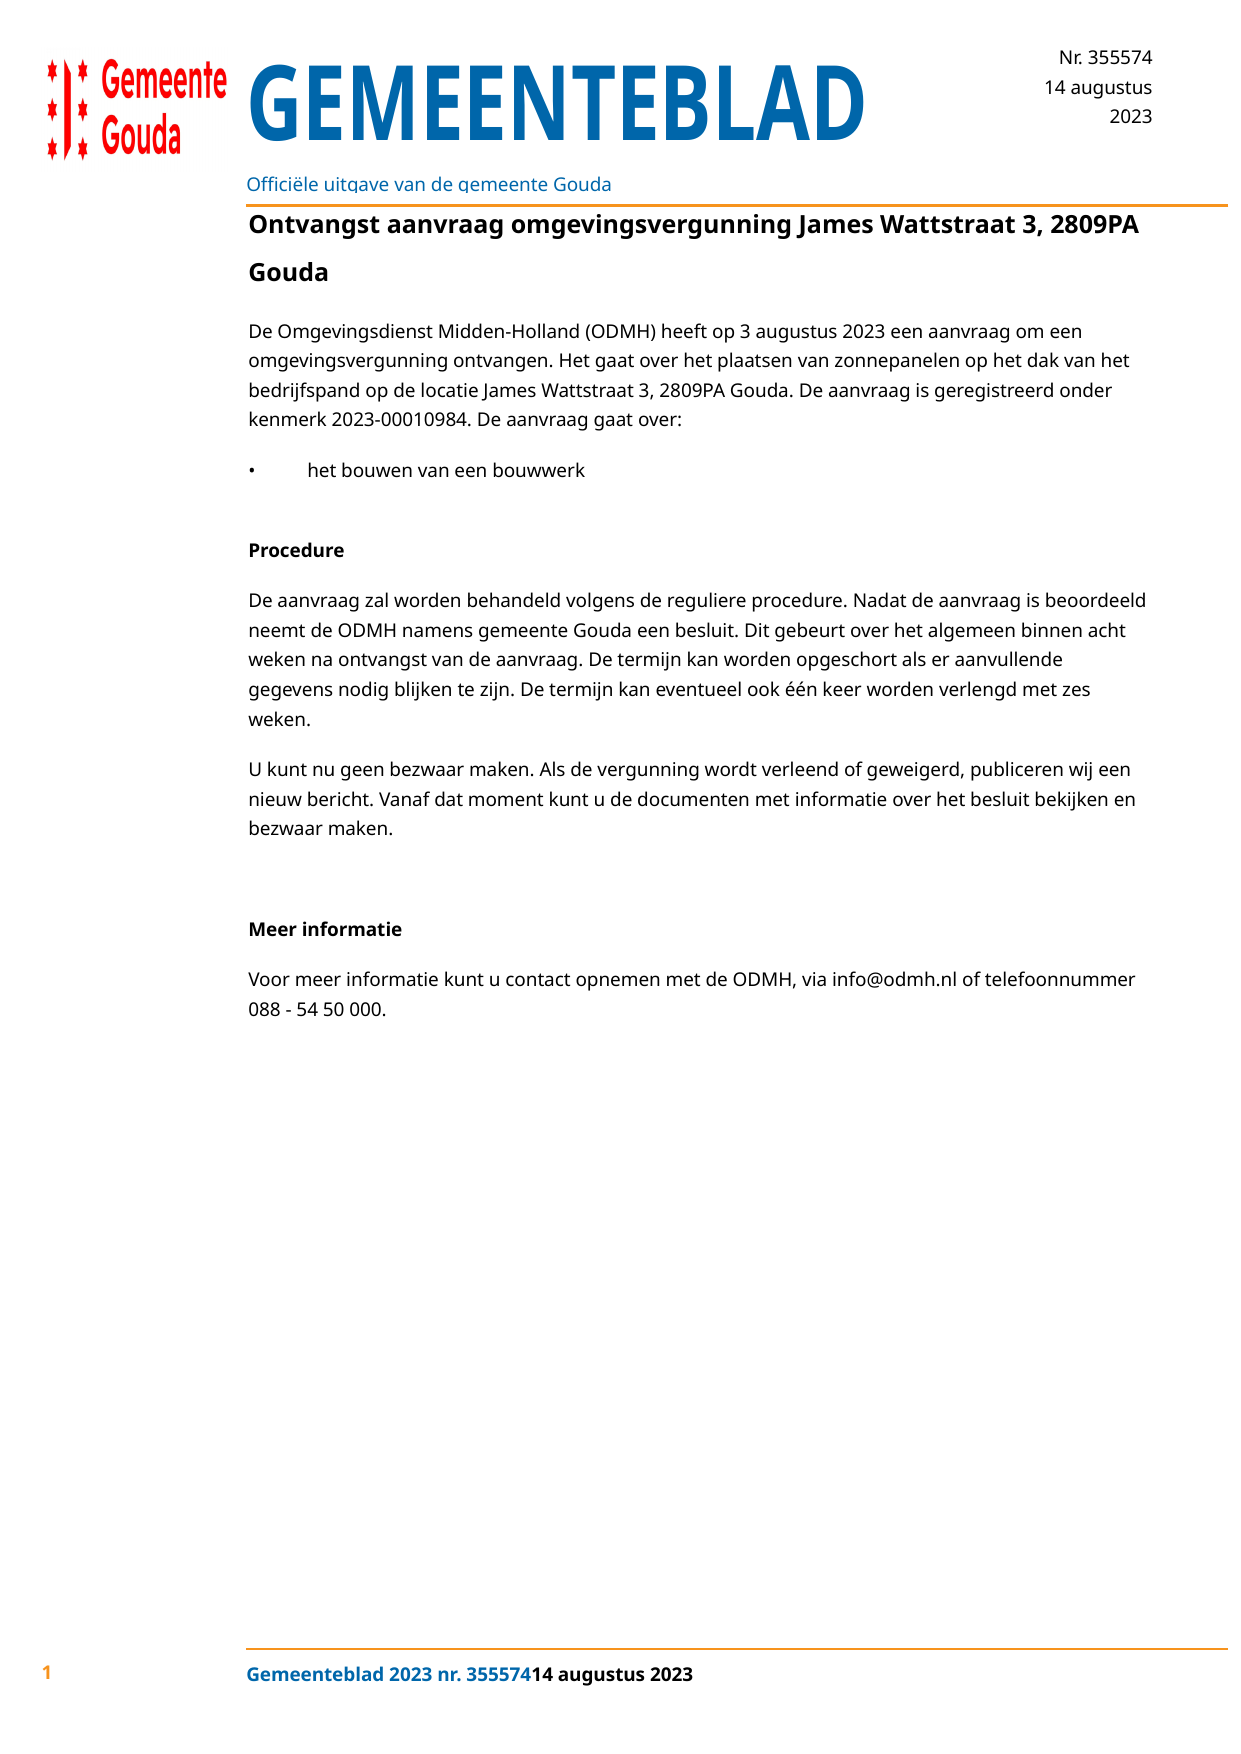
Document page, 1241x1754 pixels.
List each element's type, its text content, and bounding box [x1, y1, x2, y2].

text U kunt nu geen bezwaar maken. Als de vergunning wordt verleend of geweigerd, publiceren wij een nieuw bericht. Vanaf dat moment kunt u de documenten met informatie over het besluit bekijken en bezwaar maken. [248, 756, 1152, 841]
text Voor meer informatie kunt u contact opnemen met de ODMH, via info@odmh.nl of telefoonnummer 088 - 54 50 000. [248, 967, 1152, 1022]
list het bouwen van een bouwwerk [248, 457, 1152, 483]
text Procedure [248, 537, 1152, 563]
text Ontvangst aanvraag omgevingsvergunning James Wattstraat 3, 2809PA Gouda [248, 207, 1152, 288]
picture [41, 47, 231, 172]
text Meer informatie [248, 916, 1152, 942]
text De Omgevingsdienst Midden-Holland (ODMH) heeft op 3 augustus 2023 een aanvraag om een omgevingsvergunning ontvangen. Het gaat over het plaatsen van zonnepanelen op het dak van het bedrijfspand op de locatie James Wattstraat 3, 2809PA Gouda. De aanvraag is geregistreerd onder kenmerk 2023-00010984. De aanvraag gaat over: [248, 318, 1152, 432]
text De aanvraag zal worden behandeld volgens de reguliere procedure. Nadat de aanvraag is beoordeeld neemt de ODMH namens gemeente Gouda een besluit. Dit gebeurt over het algemeen binnen acht weken na ontvangst van de aanvraag. De termijn kan worden opgeschort als er aanvullende gegevens nodig blijken te zijn. De termijn kan eventueel ook één keer worden verlengd met zes weken. [248, 587, 1152, 732]
